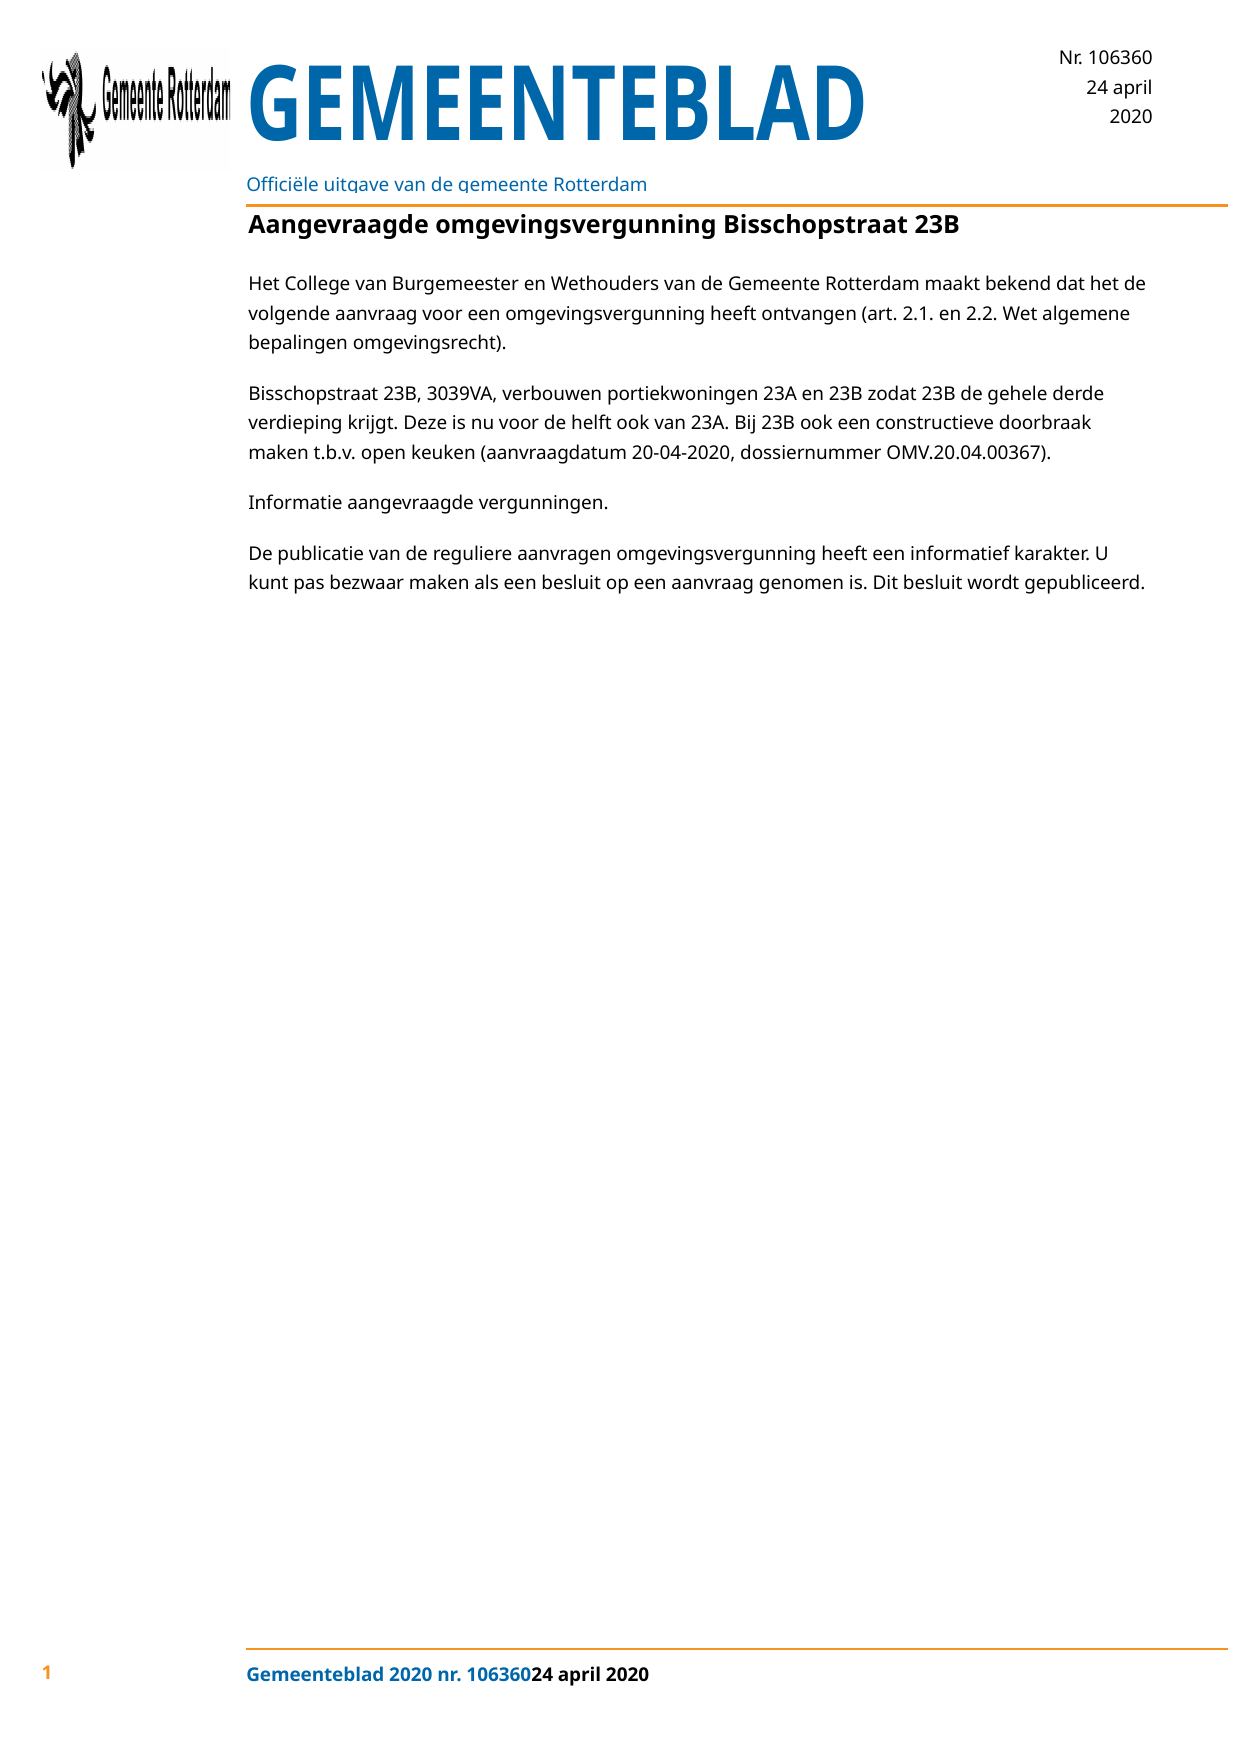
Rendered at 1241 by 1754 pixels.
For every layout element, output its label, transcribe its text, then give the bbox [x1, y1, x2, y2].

text Informatie aangevraagde vergunningen. [248, 489, 1152, 515]
picture [41, 47, 231, 172]
text Het College van Burgemeester en Wethouders van de Gemeente Rotterdam maakt bekend dat het de volgende aanvraag voor een omgevingsvergunning heeft ontvangen (art. 2.1. en 2.2. Wet algemene bepalingen omgevingsrecht). [248, 270, 1152, 355]
text De publicatie van de reguliere aanvragen omgevingsvergunning heeft een informatief karakter. U kunt pas bezwaar maken als een besluit op een aanvraag genomen is. Dit besluit wordt gepubliceerd. [248, 540, 1152, 595]
text Aangevraagde omgevingsvergunning Bisschopstraat 23B [248, 207, 1152, 241]
text Bisschopstraat 23B, 3039VA, verbouwen portiekwoningen 23A en 23B zodat 23B de gehele derde verdieping krijgt. Deze is nu voor de helft ook van 23A. Bij 23B ook een constructieve doorbraak maken t.b.v. open keuken (aanvraagdatum 20-04-2020, dossiernummer OMV.20.04.00367). [248, 380, 1152, 465]
